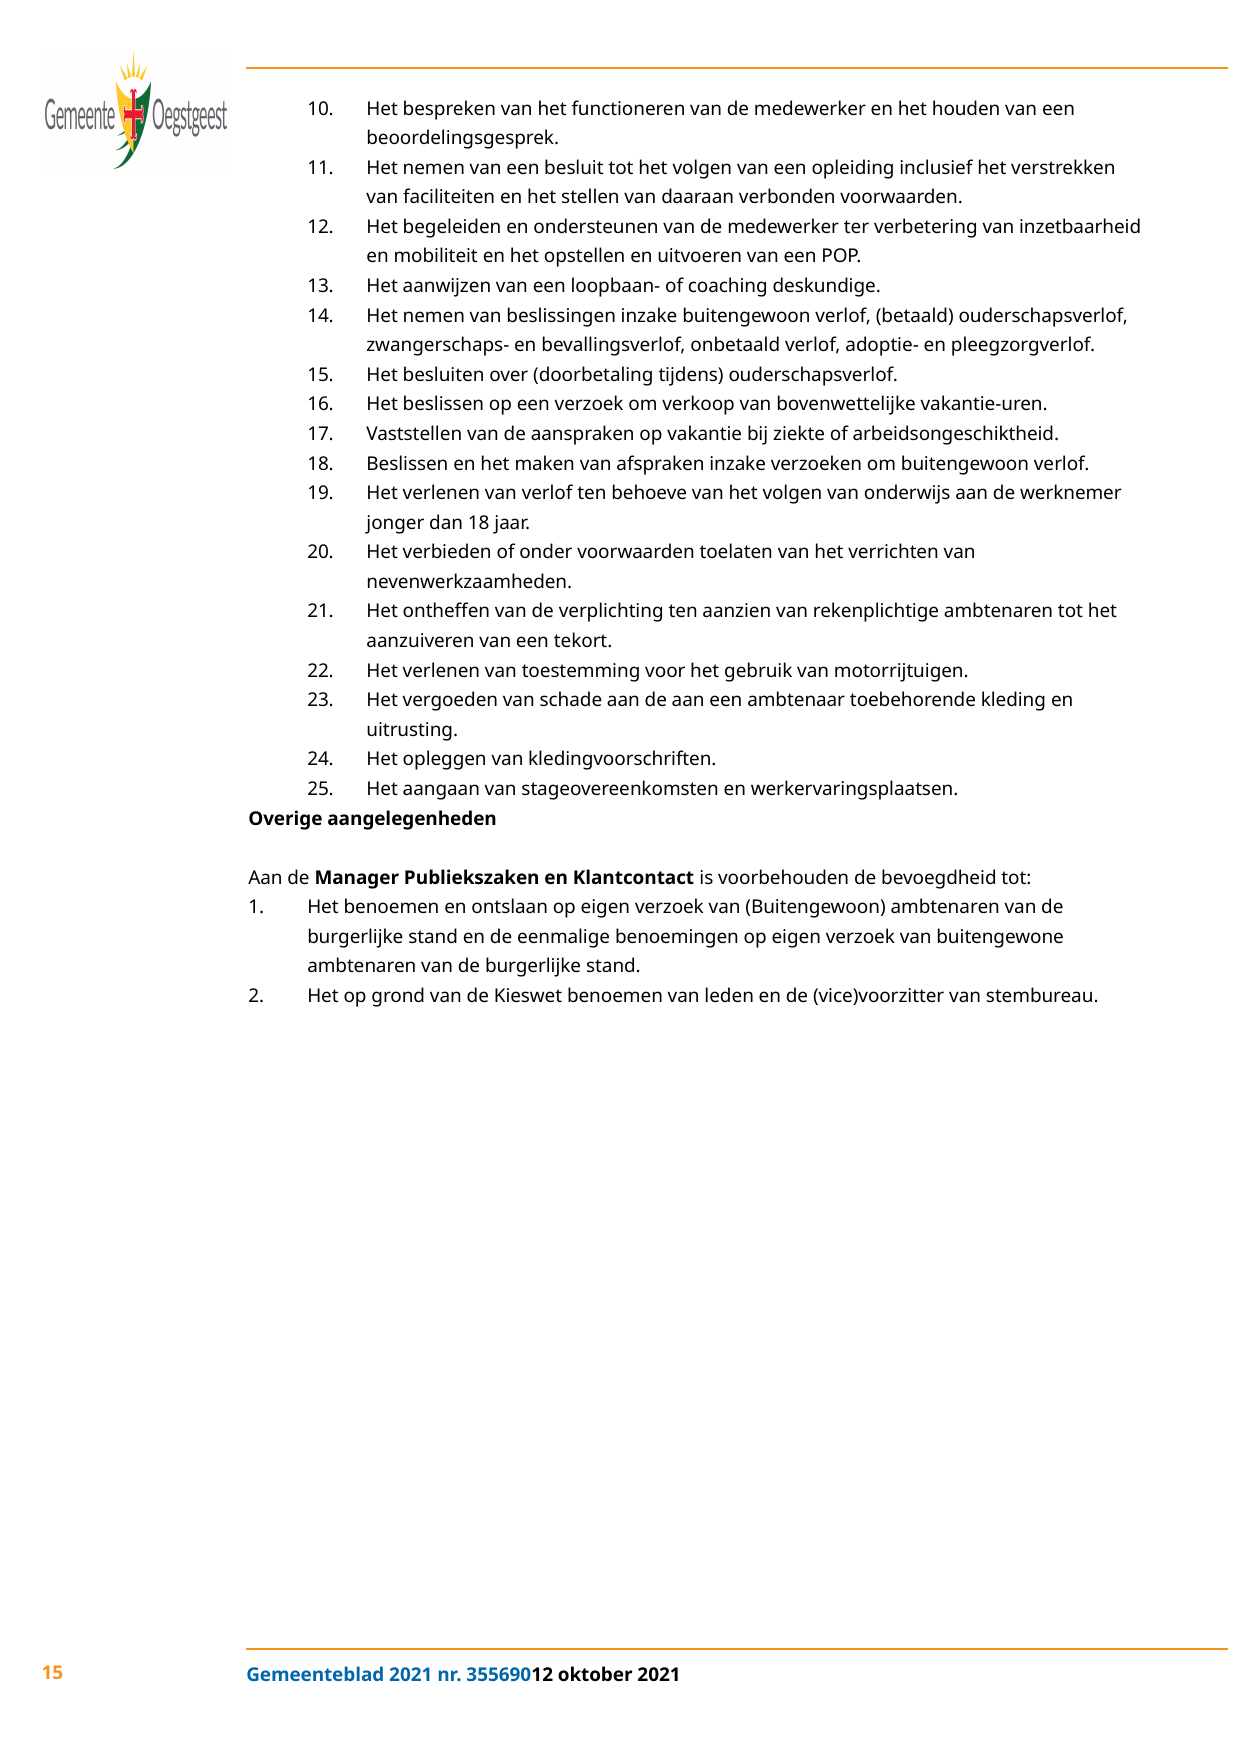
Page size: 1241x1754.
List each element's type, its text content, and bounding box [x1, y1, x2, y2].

list Het ontheffen van de verplichting ten aanzien van rekenplichtige ambtenaren tot het aanzuiveren van een tekort. [307, 598, 1152, 653]
list Het verlenen van toestemming voor het gebruik van motorrijtuigen. [307, 657, 1152, 683]
list Het verlenen van verlof ten behoeve van het volgen van onderwijs aan de werknemer jonger dan 18 jaar. [307, 479, 1152, 535]
list Beslissen en het maken van afspraken inzake verzoeken om buitengewoon verlof. [307, 450, 1152, 476]
text Aan de Manager Publiekszaken en Klantcontact is voorbehouden de bevoegdheid tot: [248, 864, 1152, 890]
list Het beslissen op een verzoek om verkoop van bovenwettelijke vakantie-uren. [307, 391, 1152, 416]
list Het bespreken van het functioneren van de medewerker en het houden van een beoordelingsgesprek. [307, 95, 1152, 150]
list Het vergoeden van schade aan de aan een ambtenaar toebehorende kleding en uitrusting. [307, 686, 1152, 742]
list Het verbieden of onder voorwaarden toelaten van het verrichten van nevenwerkzaamheden. [307, 538, 1152, 594]
picture [41, 47, 231, 172]
list Het aanwijzen van een loopbaan- of coaching deskundige. [307, 272, 1152, 298]
list Het aangaan van stageovereenkomsten en werkervaringsplaatsen. [307, 775, 1152, 801]
list Het opleggen van kledingvoorschriften. [307, 746, 1152, 771]
list Het begeleiden en ondersteunen van de medewerker ter verbetering van inzetbaarheid en mobiliteit en het opstellen en uitvoeren van een POP. [307, 213, 1152, 268]
list Vaststellen van de aanspraken op vakantie bij ziekte of arbeidsongeschiktheid. [307, 420, 1152, 446]
list Het nemen van een besluit tot het volgen van een opleiding inclusief het verstrekken van faciliteiten en het stellen van daaraan verbonden voorwaarden. [307, 154, 1152, 209]
text Overige aangelegenheden [248, 805, 1152, 831]
list Het nemen van beslissingen inzake buitengewoon verlof, (betaald) ouderschapsverlof, zwangerschaps- en bevallingsverlof, onbetaald verlof, adoptie- en pleegzorgverlof. [307, 302, 1152, 357]
list Het benoemen en ontslaan op eigen verzoek van (Buitengewoon) ambtenaren van de burgerlijke stand en de eenmalige benoemingen op eigen verzoek van buitengewone ambtenaren van de burgerlijke stand. [248, 893, 1152, 978]
list Het op grond van de Kieswet benoemen van leden en de (vice)voorzitter van stembureau. [248, 982, 1152, 1008]
list Het besluiten over (doorbetaling tijdens) ouderschapsverlof. [307, 361, 1152, 387]
